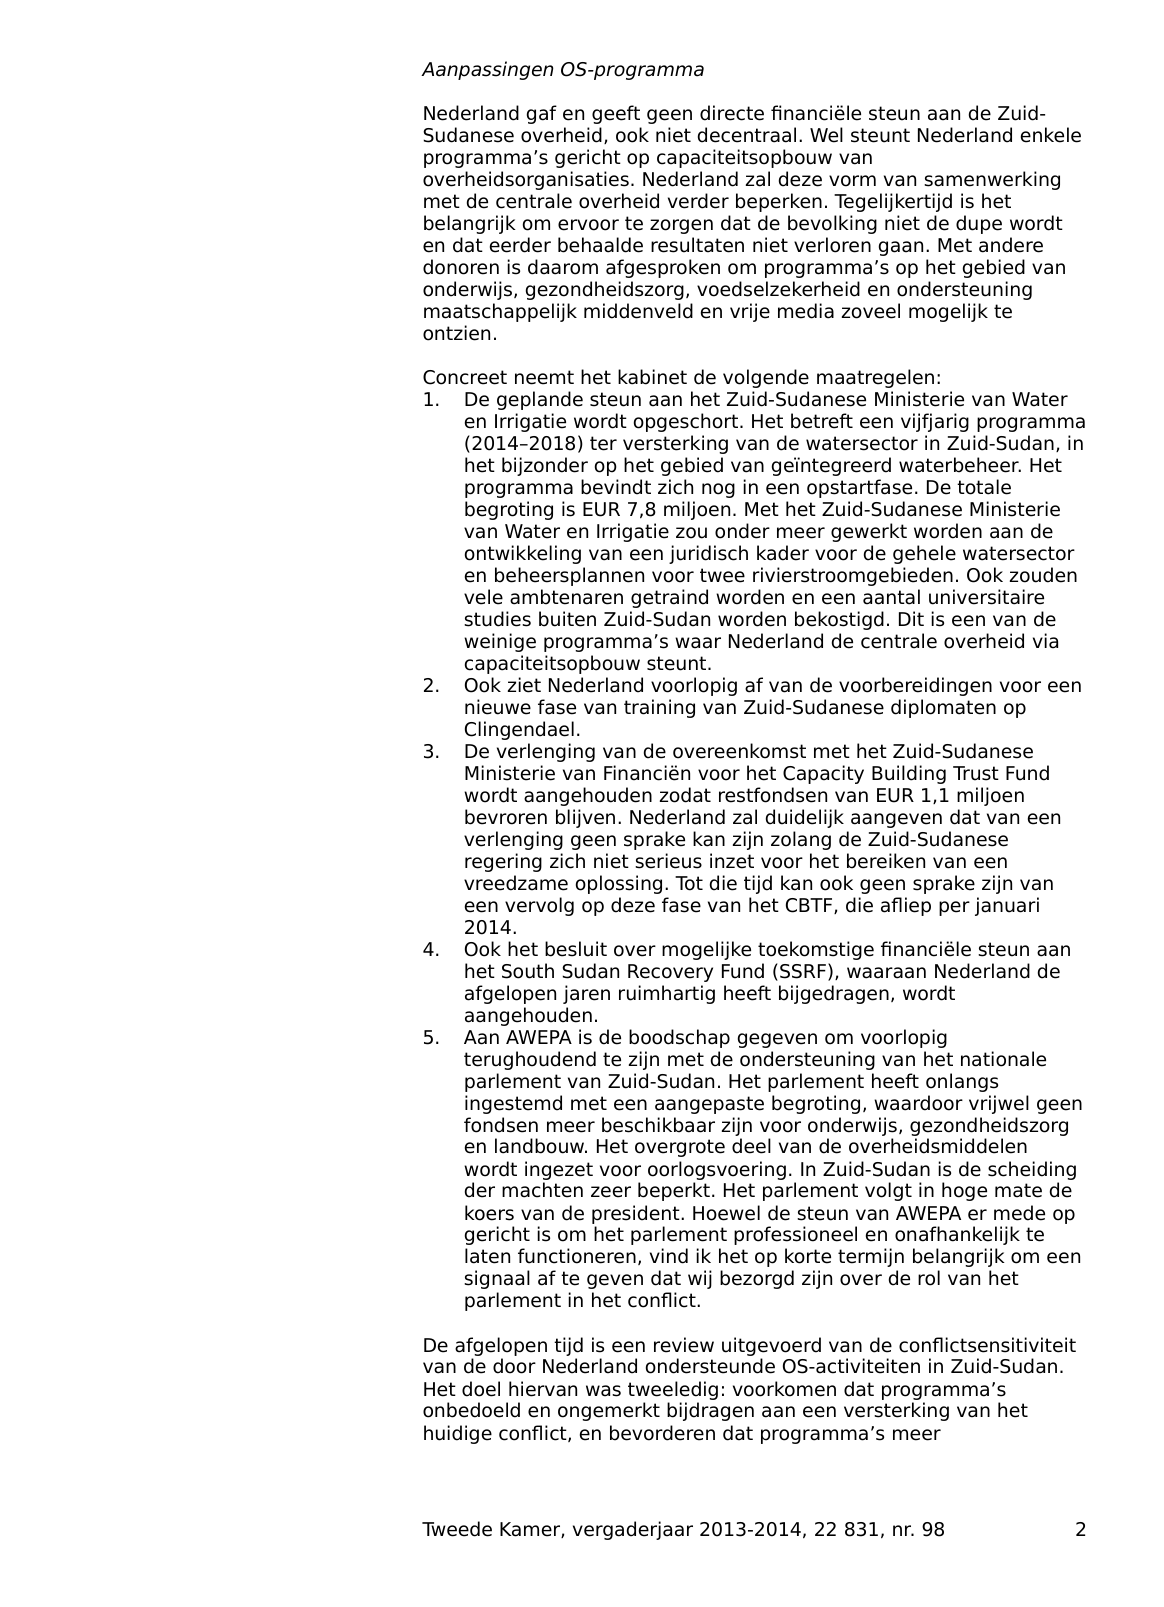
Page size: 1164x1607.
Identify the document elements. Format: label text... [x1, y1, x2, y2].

text De afgelopen tijd is een review uitgevoerd van de conflictsensitiviteit van de door Nederland ondersteunde OS-activiteiten in Zuid-Sudan. Het doel hiervan was tweeledig: voorkomen dat programma’s onbedoeld en ongemerkt bijdragen aan een versterking van het huidige conflict, en bevorderen dat programma’s meer [422, 1334, 1087, 1444]
text 1. De geplande steun aan het Zuid-Sudanese Ministerie van Water en Irrigatie wordt opgeschort. Het betreft een vijfjarig programma (2014–2018) ter versterking van de watersector in Zuid-Sudan, in het bijzonder op het gebied van geïntegreerd waterbeheer. Het programma bevindt zich nog in een opstartfase. De totale begroting is EUR 7,8 miljoen. Met het Zuid-Sudanese Ministerie van Water en Irrigatie zou onder meer gewerkt worden aan de ontwikkeling van een juridisch kader voor de gehele watersector en beheersplannen voor twee rivierstroomgebieden. Ook zouden vele ambtenaren getraind worden en een aantal universitaire studies buiten Zuid-Sudan worden bekostigd. Dit is een van de weinige programma’s waar Nederland de centrale overheid via capaciteitsopbouw steunt. [422, 389, 1087, 675]
text 2. Ook ziet Nederland voorlopig af van de voorbereidingen voor een nieuwe fase van training van Zuid-Sudanese diplomaten op Clingendael. [422, 675, 1087, 741]
text 3. De verlenging van de overeenkomst met het Zuid-Sudanese Ministerie van Financiën voor het Capacity Building Trust Fund wordt aangehouden zodat restfondsen van EUR 1,1 miljoen bevroren blijven. Nederland zal duidelijk aangeven dat van een verlenging geen sprake kan zijn zolang de Zuid-Sudanese regering zich niet serieus inzet voor het bereiken van een vreedzame oplossing. Tot die tijd kan ook geen sprake zijn van een vervolg op deze fase van het CBTF, die afliep per januari 2014. [422, 741, 1087, 939]
subtitle Aanpassingen OS-programma [422, 59, 1087, 81]
text 5. Aan AWEPA is de boodschap gegeven om voorlopig terughoudend te zijn met de ondersteuning van het nationale parlement van Zuid-Sudan. Het parlement heeft onlangs ingestemd met een aangepaste begroting, waardoor vrijwel geen fondsen meer beschikbaar zijn voor onderwijs, gezondheidszorg en landbouw. Het overgrote deel van de overheidsmiddelen wordt ingezet voor oorlogsvoering. In Zuid-Sudan is de scheiding der machten zeer beperkt. Het parlement volgt in hoge mate de koers van de president. Hoewel de steun van AWEPA er mede op gericht is om het parlement professioneel en onafhankelijk te laten functioneren, vind ik het op korte termijn belangrijk om een signaal af te geven dat wij bezorgd zijn over de rol van het parlement in het conflict. [422, 1027, 1087, 1312]
text 4. Ook het besluit over mogelijke toekomstige financiële steun aan het South Sudan Recovery Fund (SSRF), waaraan Nederland de afgelopen jaren ruimhartig heeft bijgedragen, wordt aangehouden. [422, 939, 1087, 1027]
text Concreet neemt het kabinet de volgende maatregelen: [422, 367, 1087, 389]
text Nederland gaf en geeft geen directe financiële steun aan de Zuid-Sudanese overheid, ook niet decentraal. Wel steunt Nederland enkele programma’s gericht op capaciteitsopbouw van overheidsorganisaties. Nederland zal deze vorm van samenwerking met de centrale overheid verder beperken. Tegelijkertijd is het belangrijk om ervoor te zorgen dat de bevolking niet de dupe wordt en dat eerder behaalde resultaten niet verloren gaan. Met andere donoren is daarom afgesproken om programma’s op het gebied van onderwijs, gezondheidszorg, voedselzekerheid en ondersteuning maatschappelijk middenveld en vrije media zoveel mogelijk te ontzien. [422, 103, 1087, 345]
